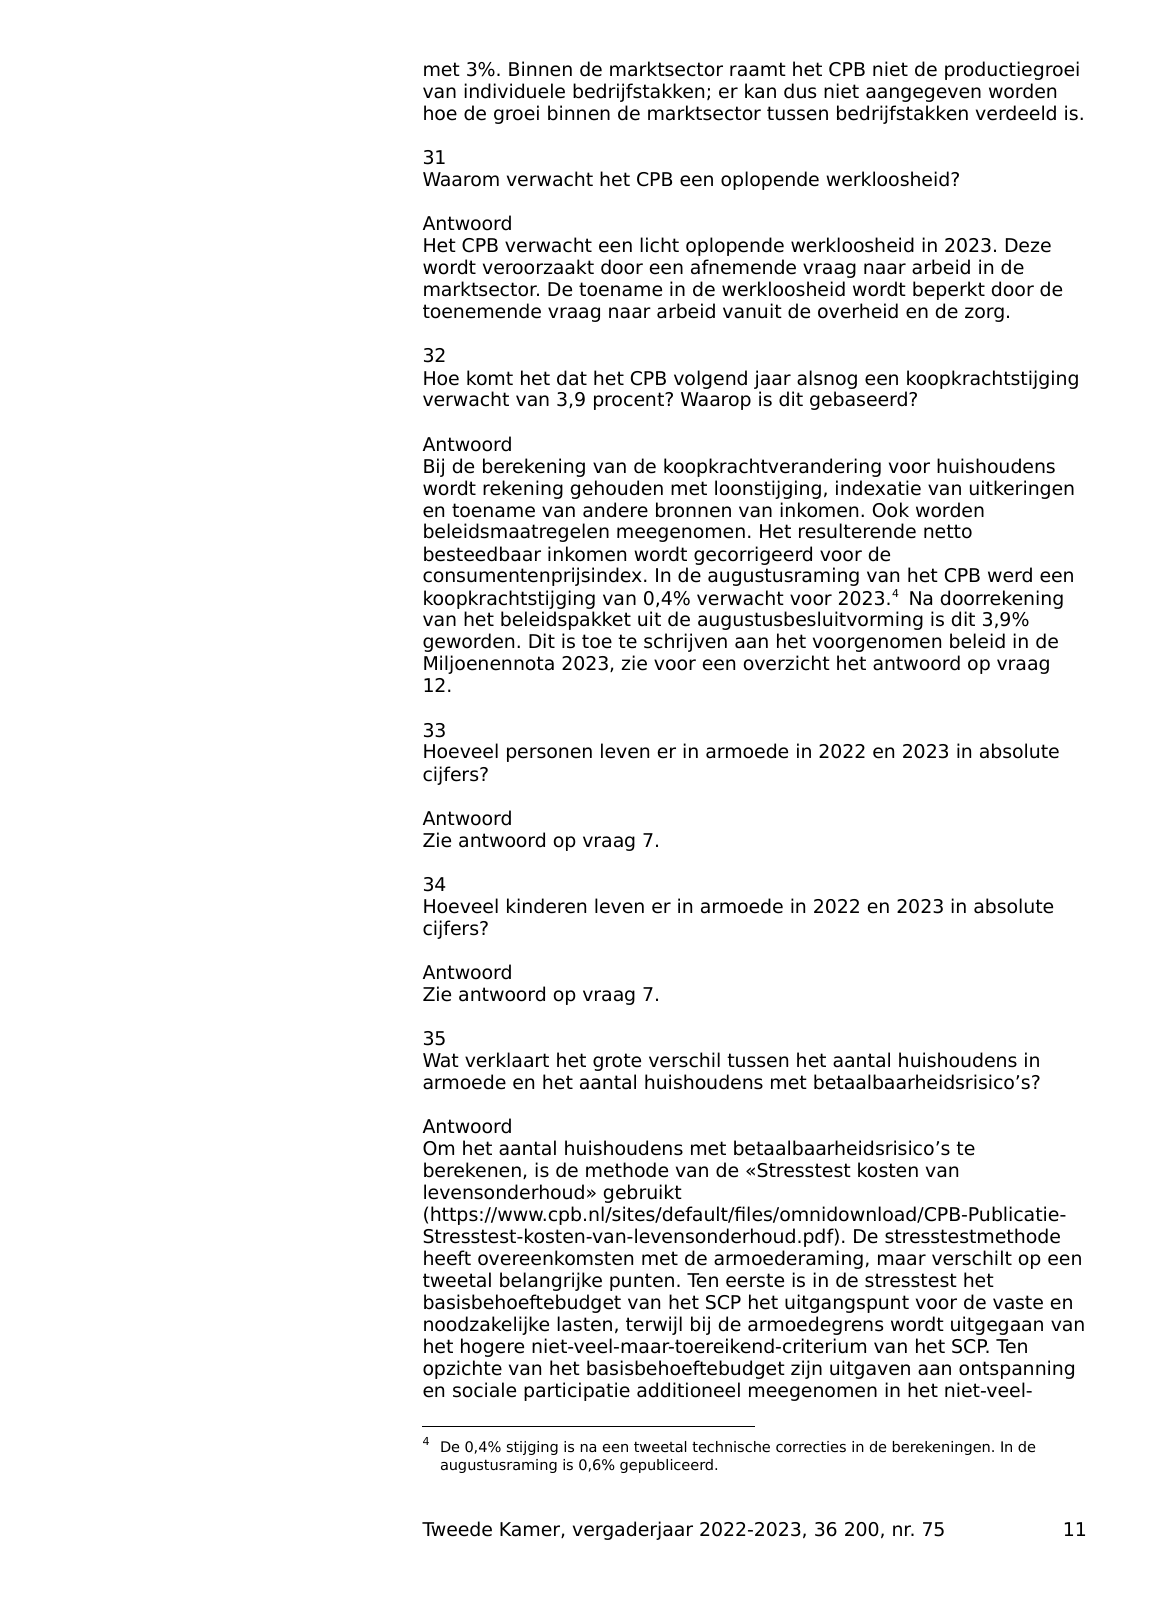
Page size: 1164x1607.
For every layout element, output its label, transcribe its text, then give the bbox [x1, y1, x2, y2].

text Antwoord [422, 962, 1087, 984]
text Hoe komt het dat het CPB volgend jaar alsnog een koopkrachtstijging verwacht van 3,9 procent? Waarop is dit gebaseerd? [422, 367, 1087, 411]
text Waarom verwacht het CPB een oplopende werkloosheid? [422, 169, 1087, 191]
text Antwoord [422, 808, 1087, 829]
text Zie antwoord op vraag 7. [422, 829, 1087, 852]
text met 3%. Binnen de marktsector raamt het CPB niet de productiegroei van individuele bedrijfstakken; er kan dus niet aangegeven worden hoe de groei binnen de marktsector tussen bedrijfstakken verdeeld is. [422, 59, 1087, 125]
text Antwoord [422, 213, 1087, 235]
text 32 [422, 345, 1087, 367]
text Zie antwoord op vraag 7. [422, 984, 1087, 1006]
text 35 [422, 1028, 1087, 1050]
text Hoeveel kinderen leven er in armoede in 2022 en 2023 in absolute cijfers? [422, 896, 1087, 940]
text Om het aantal huishoudens met betaalbaarheidsrisico’s te berekenen, is de methode van de «Stresstest kosten van levensonderhoud» gebruikt (https://www.cpb.nl/sites/default/files/omnidownload/CPB-Publicatie-Stresstest-kosten-van-levensonderhoud.pdf). De stresstestmethode heeft overeenkomsten met de armoederaming, maar verschilt op een tweetal belangrijke punten. Ten eerste is in de stresstest het basisbehoeftebudget van het SCP het uitgangspunt voor de vaste en noodzakelijke lasten, terwijl bij de armoedegrens wordt uitgegaan van het hogere niet-veel-maar-toereikend-criterium van het SCP. Ten opzichte van het basisbehoeftebudget zijn uitgaven aan ontspanning en sociale participatie additioneel meegenomen in het niet-veel- [422, 1138, 1087, 1402]
text 34 [422, 874, 1087, 896]
text Wat verklaart het grote verschil tussen het aantal huishoudens in armoede en het aantal huishoudens met betaalbaarheidsrisico’s? [422, 1050, 1087, 1094]
text Bij de berekening van de koopkrachtverandering voor huishoudens wordt rekening gehouden met loonstijging, indexatie van uitkeringen en toename van andere bronnen van inkomen. Ook worden beleidsmaatregelen meegenomen. Het resulterende netto besteedbaar inkomen wordt gecorrigeerd voor de consumentenprijsindex. In de augustusraming van het CPB werd een koopkrachtstijging van 0,4% verwacht voor 2023. Na doorrekening van het beleidspakket uit de augustusbesluitvorming is dit 3,9% geworden. Dit is toe te schrijven aan het voorgenomen beleid in de Miljoenennota 2023, zie voor een overzicht het antwoord op vraag 12. [422, 456, 1087, 697]
text 33 [422, 719, 1087, 741]
text Antwoord [422, 1116, 1087, 1138]
text Het CPB verwacht een licht oplopende werkloosheid in 2023. Deze wordt veroorzaakt door een afnemende vraag naar arbeid in de marktsector. De toename in de werkloosheid wordt beperkt door de toenemende vraag naar arbeid vanuit de overheid en de zorg. [422, 235, 1087, 323]
text Hoeveel personen leven er in armoede in 2022 en 2023 in absolute cijfers? [422, 741, 1087, 785]
text Antwoord [422, 433, 1087, 456]
text De 0,4% stijging is na een tweetal technische correcties in de berekeningen. In de augustusraming is 0,6% gepubliceerd. [422, 1435, 1087, 1474]
text 31 [422, 147, 1087, 169]
